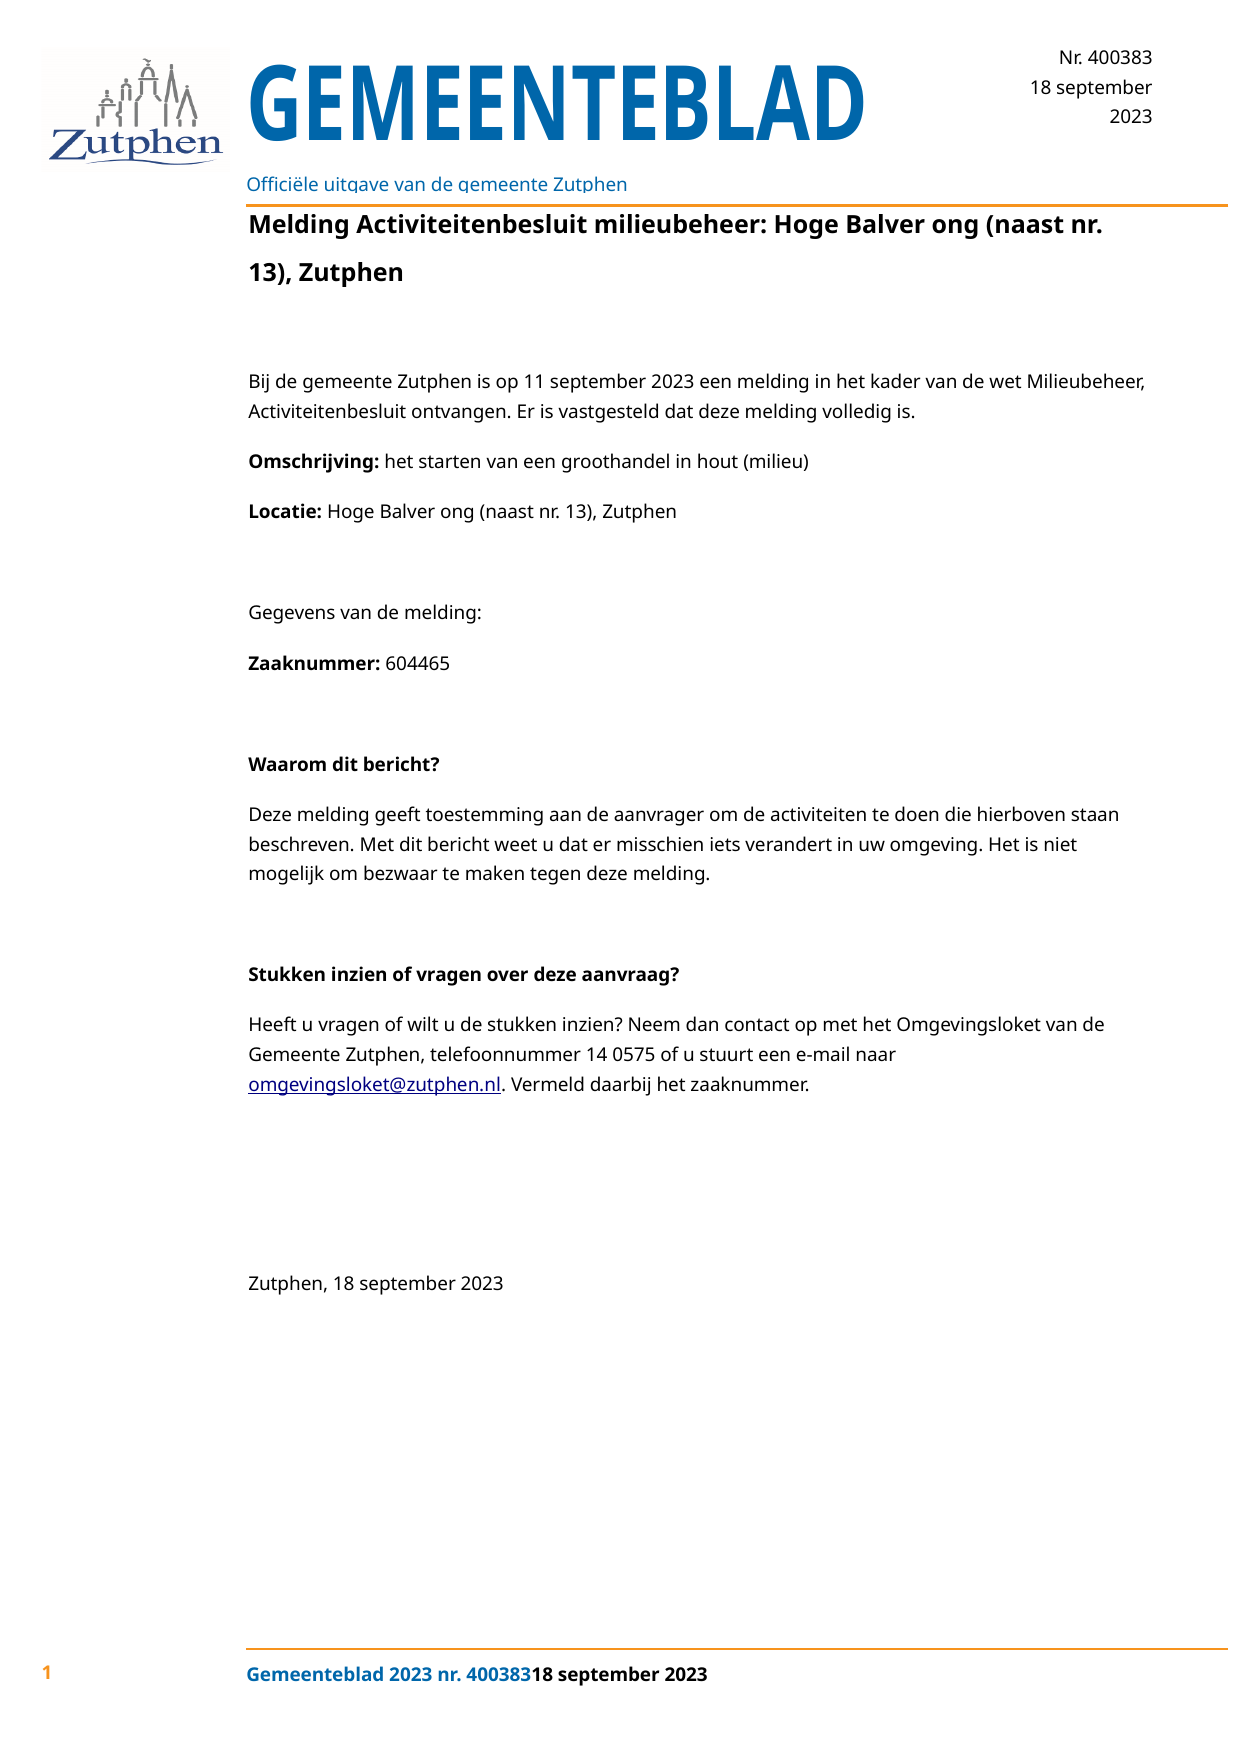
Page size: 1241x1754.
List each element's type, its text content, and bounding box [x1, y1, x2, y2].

text Gegevens van de melding: [248, 599, 1152, 625]
text Stukken inzien of vragen over deze aanvraag? [248, 961, 1152, 987]
text Bij de gemeente Zutphen is op 11 september 2023 een melding in het kader van de wet Milieubeheer, Activiteitenbesluit ontvangen. Er is vastgesteld dat deze melding volledig is. [248, 368, 1152, 424]
text Waarom dit bericht? [248, 751, 1152, 777]
text Zaaknummer: 604465 [248, 650, 1152, 676]
text Omschrijving: het starten van een groothandel in hout (milieu) [248, 448, 1152, 474]
text Locatie: Hoge Balver ong (naast nr. 13), Zutphen [248, 499, 1152, 524]
text Heeft u vragen of wilt u de stukken inzien? Neem dan contact op met het Omgevingsloket van de Gemeente Zutphen, telefoonnummer 14 0575 of u stuurt een e-mail naar omgevingsloket@zutphen.nl. Vermeld daarbij het zaaknummer. [248, 1012, 1152, 1097]
text Zutphen, 18 september 2023 [248, 1270, 1152, 1296]
text Deze melding geeft toestemming aan de aanvrager om de activiteiten te doen die hierboven staan beschreven. Met dit bericht weet u dat er misschien iets verandert in uw omgeving. Het is niet mogelijk om bezwaar te maken tegen deze melding. [248, 801, 1152, 886]
picture [41, 47, 231, 172]
text Melding Activiteitenbesluit milieubeheer: Hoge Balver ong (naast nr. 13), Zutphen [248, 207, 1152, 288]
